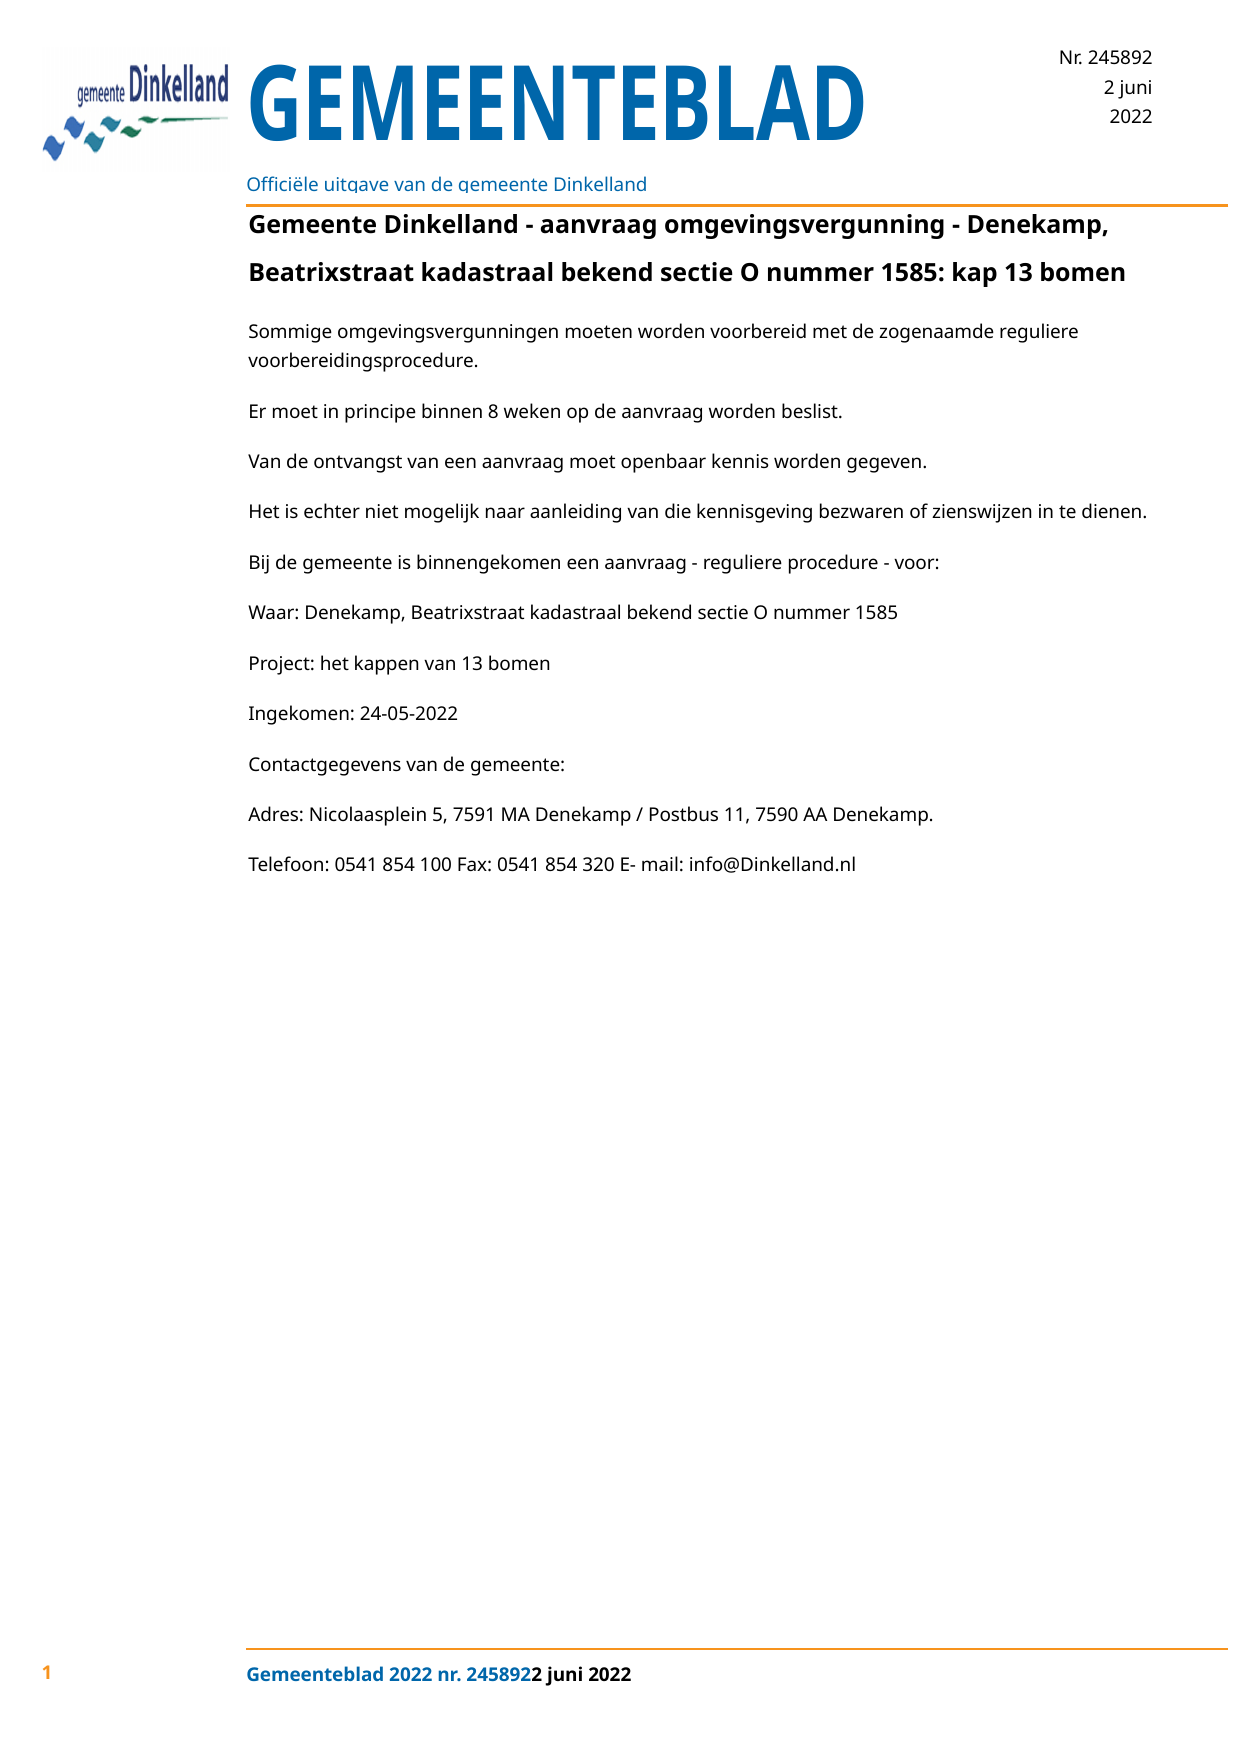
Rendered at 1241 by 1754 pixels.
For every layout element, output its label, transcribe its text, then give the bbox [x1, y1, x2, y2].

picture [41, 47, 231, 172]
text Van de ontvangst van een aanvraag moet openbaar kennis worden gegeven. [248, 448, 1152, 474]
text Contactgegevens van de gemeente: [248, 751, 1152, 777]
text Ingekomen: 24-05-2022 [248, 700, 1152, 726]
text Sommige omgevingsvergunningen moeten worden voorbereid met de zogenaamde reguliere voorbereidingsprocedure. [248, 318, 1152, 373]
text Waar: Denekamp, Beatrixstraat kadastraal bekend sectie O nummer 1585 [248, 599, 1152, 625]
text Telefoon: 0541 854 100 Fax: 0541 854 320 E- mail: info@Dinkelland.nl [248, 852, 1152, 877]
text Bij de gemeente is binnengekomen een aanvraag - reguliere procedure - voor: [248, 549, 1152, 575]
text Adres: Nicolaasplein 5, 7591 MA Denekamp / Postbus 11, 7590 AA Denekamp. [248, 801, 1152, 827]
text Het is echter niet mogelijk naar aanleiding van die kennisgeving bezwaren of zienswijzen in te dienen. [248, 499, 1152, 524]
text Project: het kappen van 13 bomen [248, 650, 1152, 676]
text Gemeente Dinkelland - aanvraag omgevingsvergunning - Denekamp, Beatrixstraat kadastraal bekend sectie O nummer 1585: kap 13 bomen [248, 207, 1152, 288]
text Er moet in principe binnen 8 weken op de aanvraag worden beslist. [248, 398, 1152, 424]
